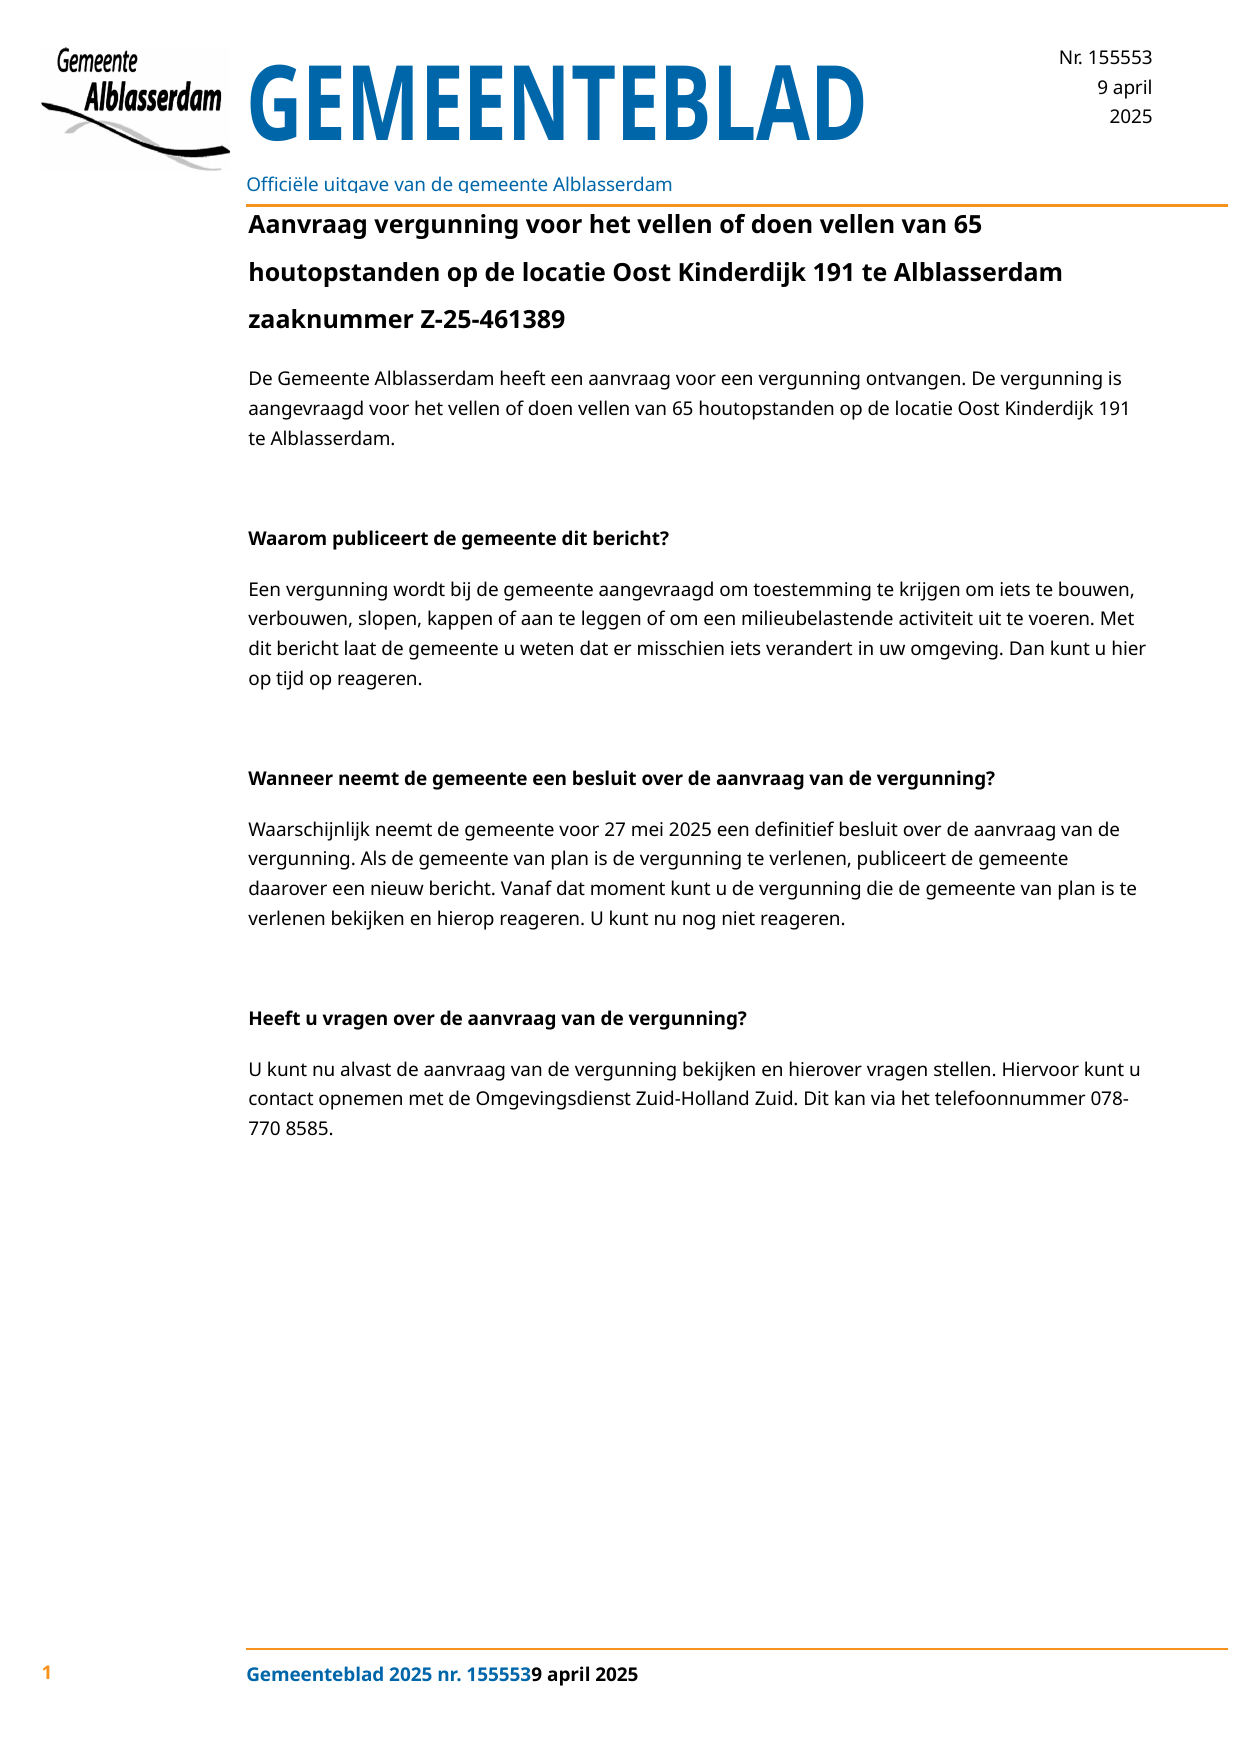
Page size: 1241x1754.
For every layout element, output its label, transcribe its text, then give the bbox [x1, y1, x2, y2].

text Aanvraag vergunning voor het vellen of doen vellen van 65 houtopstanden op de locatie Oost Kinderdijk 191 te Alblasserdam zaaknummer Z-25-461389 [248, 207, 1152, 336]
text U kunt nu alvast de aanvraag van de vergunning bekijken en hierover vragen stellen. Hiervoor kunt u contact opnemen met de Omgevingsdienst Zuid-Holland Zuid. Dit kan via het telefoonnummer 078-770 8585. [248, 1056, 1152, 1141]
text Een vergunning wordt bij de gemeente aangevraagd om toestemming te krijgen om iets te bouwen, verbouwen, slopen, kappen of aan te leggen of om een milieubelastende activiteit uit te voeren. Met dit bericht laat de gemeente u weten dat er misschien iets verandert in uw omgeving. Dan kunt u hier op tijd op reageren. [248, 576, 1152, 690]
picture [41, 47, 231, 172]
text Waarom publiceert de gemeente dit bericht? [248, 526, 1152, 551]
text Wanneer neemt de gemeente een besluit over de aanvraag van de vergunning? [248, 766, 1152, 791]
text Waarschijnlijk neemt de gemeente voor 27 mei 2025 een definitief besluit over de aanvraag van de vergunning. Als de gemeente van plan is de vergunning te verlenen, publiceert de gemeente daarover een nieuw bericht. Vanaf dat moment kunt u de vergunning die de gemeente van plan is te verlenen bekijken en hierop reageren. U kunt nu nog niet reageren. [248, 816, 1152, 930]
text Heeft u vragen over de aanvraag van de vergunning? [248, 1006, 1152, 1031]
text De Gemeente Alblasserdam heeft een aanvraag voor een vergunning ontvangen. De vergunning is aangevraagd voor het vellen of doen vellen van 65 houtopstanden op de locatie Oost Kinderdijk 191 te Alblasserdam. [248, 366, 1152, 450]
